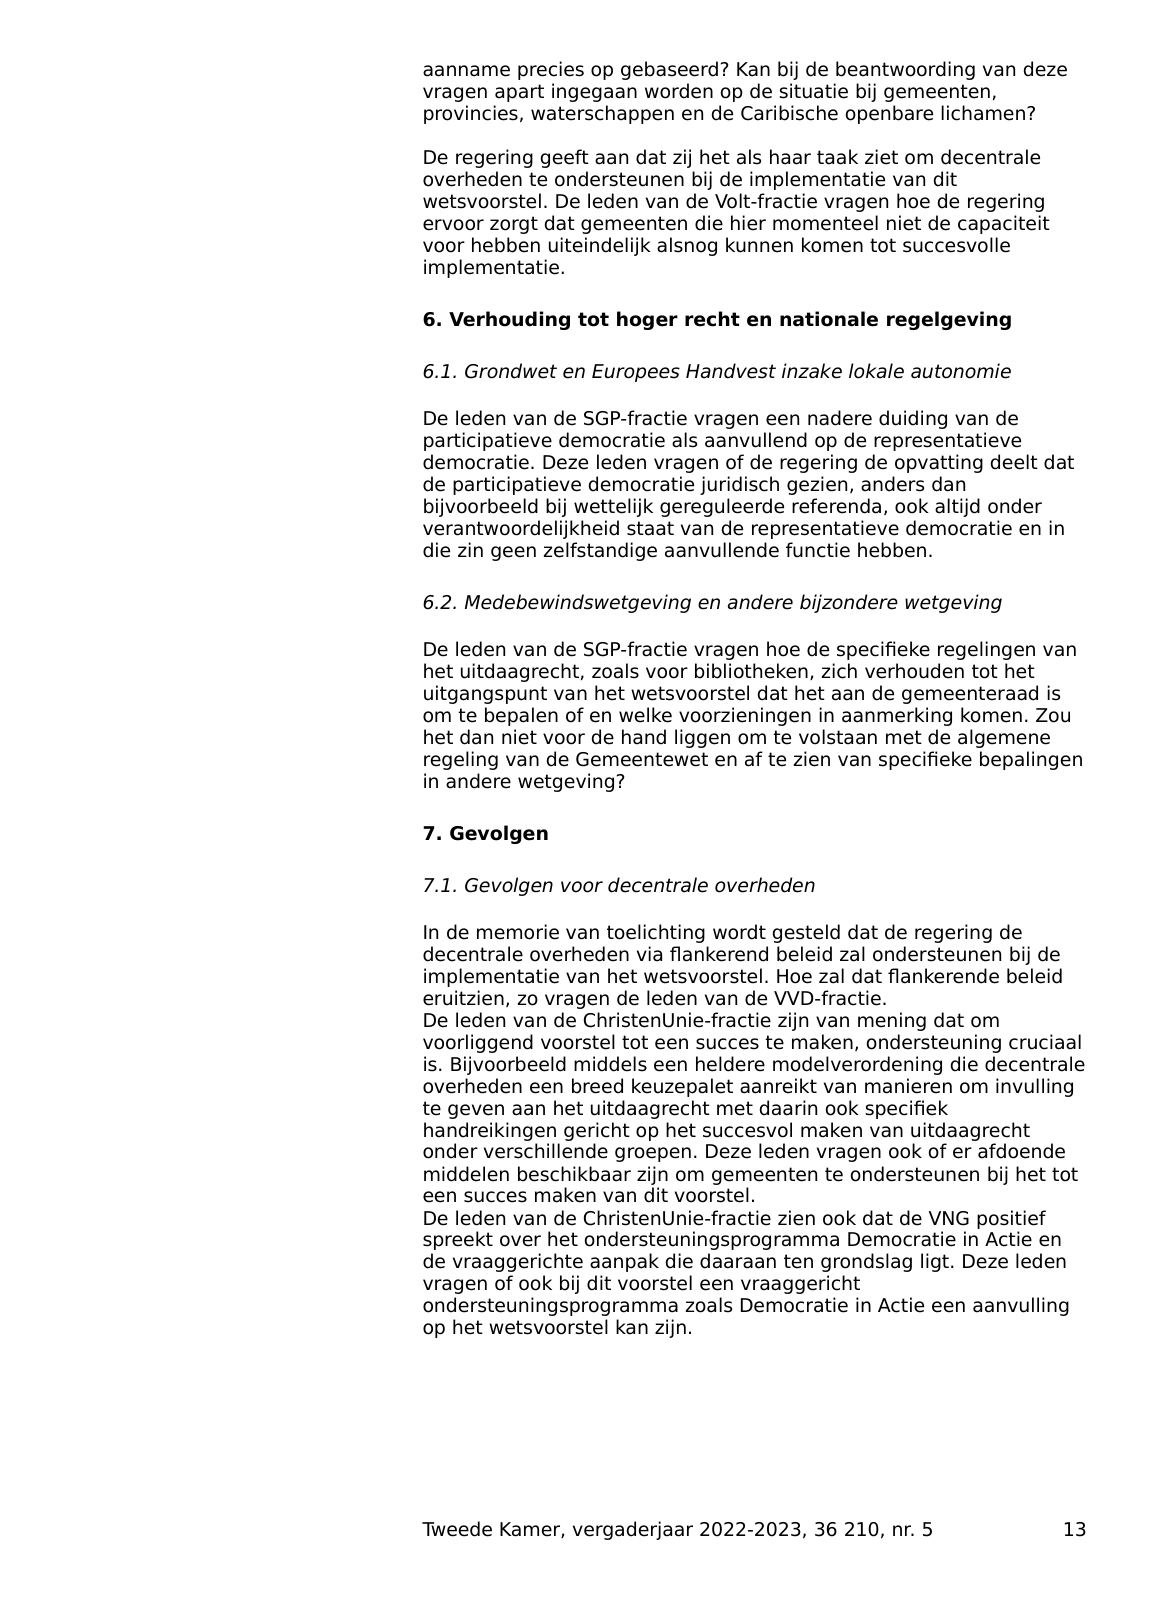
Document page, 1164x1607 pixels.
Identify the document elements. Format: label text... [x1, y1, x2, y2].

text In de memorie van toelichting wordt gesteld dat de regering de decentrale overheden via flankerend beleid zal ondersteunen bij de implementatie van het wetsvoorstel. Hoe zal dat flankerende beleid eruitzien, zo vragen de leden van de VVD-fractie. [422, 922, 1087, 1009]
text De leden van de SGP-fractie vragen een nadere duiding van de participatieve democratie als aanvullend op de representatieve democratie. Deze leden vragen of de regering de opvatting deelt dat de participatieve democratie juridisch gezien, anders dan bijvoorbeeld bij wettelijk gereguleerde referenda, ook altijd onder verantwoordelijkheid staat van de representatieve democratie en in die zin geen zelfstandige aanvullende functie hebben. [422, 408, 1087, 562]
subtitle 6. Verhouding tot hoger recht en nationale regelgeving [422, 309, 1087, 331]
subtitle 7.1. Gevolgen voor decentrale overheden [422, 875, 1087, 897]
text De regering geeft aan dat zij het als haar taak ziet om decentrale overheden te ondersteunen bij de implementatie van dit wetsvoorstel. De leden van de Volt-fractie vragen hoe de regering ervoor zorgt dat gemeenten die hier momenteel niet de capaciteit voor hebben uiteindelijk alsnog kunnen komen tot succesvolle implementatie. [422, 147, 1087, 279]
subtitle 6.1. Grondwet en Europees Handvest inzake lokale autonomie [422, 361, 1087, 383]
text De leden van de ChristenUnie-fractie zijn van mening dat om voorliggend voorstel tot een succes te maken, ondersteuning cruciaal is. Bijvoorbeeld middels een heldere modelverordening die decentrale overheden een breed keuzepalet aanreikt van manieren om invulling te geven aan het uitdaagrecht met daarin ook specifiek handreikingen gericht op het succesvol maken van uitdaagrecht onder verschillende groepen. Deze leden vragen ook of er afdoende middelen beschikbaar zijn om gemeenten te ondersteunen bij het tot een succes maken van dit voorstel. [422, 1009, 1087, 1207]
text De leden van de ChristenUnie-fractie zien ook dat de VNG positief spreekt over het ondersteuningsprogramma Democratie in Actie en de vraaggerichte aanpak die daaraan ten grondslag ligt. Deze leden vragen of ook bij dit voorstel een vraaggericht ondersteuningsprogramma zoals Democratie in Actie een aanvulling op het wetsvoorstel kan zijn. [422, 1207, 1087, 1339]
text De leden van de SGP-fractie vragen hoe de specifieke regelingen van het uitdaagrecht, zoals voor bibliotheken, zich verhouden tot het uitgangspunt van het wetsvoorstel dat het aan de gemeenteraad is om te bepalen of en welke voorzieningen in aanmerking komen. Zou het dan niet voor de hand liggen om te volstaan met de algemene regeling van de Gemeentewet en af te zien van specifieke bepalingen in andere wetgeving? [422, 639, 1087, 793]
subtitle 7. Gevolgen [422, 823, 1087, 845]
subtitle 6.2. Medebewindswetgeving en andere bijzondere wetgeving [422, 592, 1087, 614]
text aanname precies op gebaseerd? Kan bij de beantwoording van deze vragen apart ingegaan worden op de situatie bij gemeenten, provincies, waterschappen en de Caribische openbare lichamen? [422, 59, 1087, 125]
